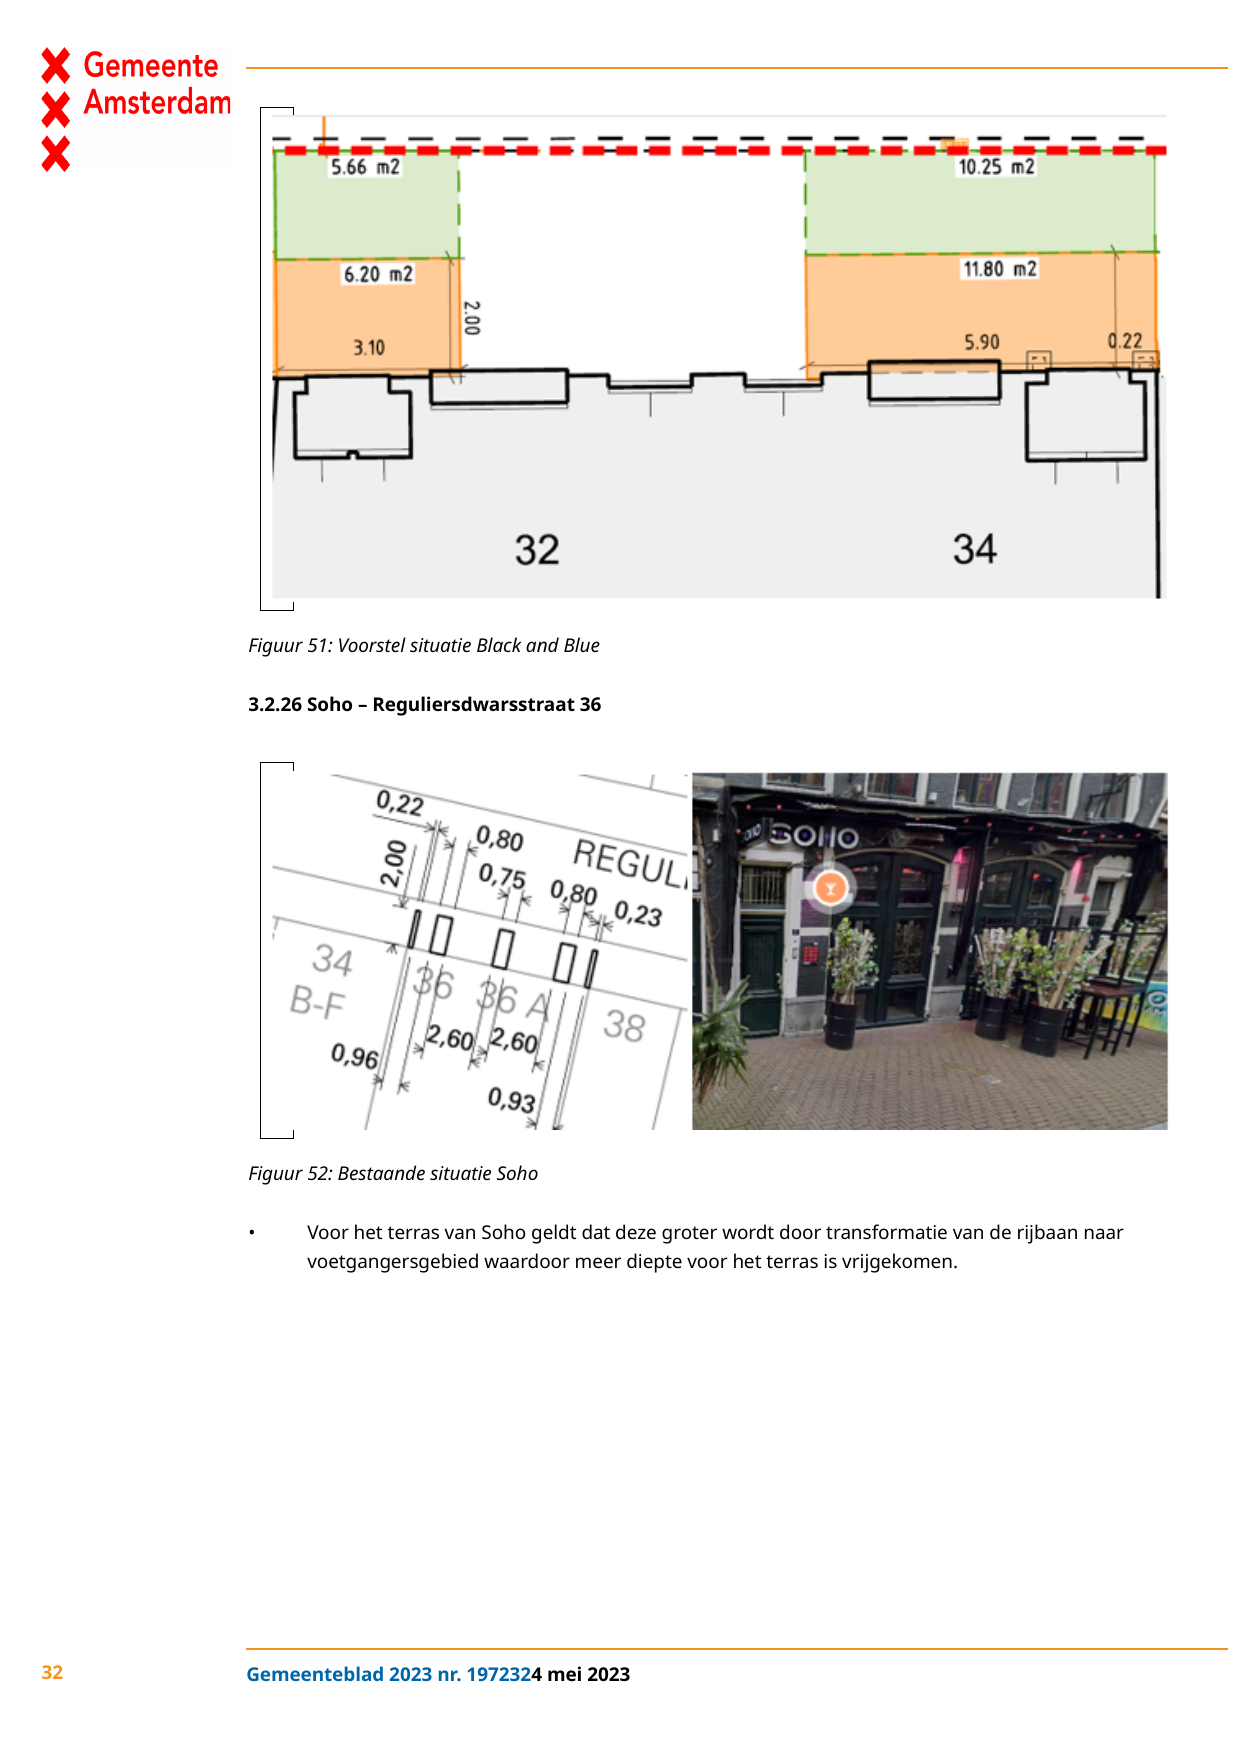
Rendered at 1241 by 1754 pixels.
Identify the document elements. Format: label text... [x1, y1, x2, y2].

list Voor het terras van Soho geldt dat deze groter wordt door transformatie van de rijbaan naar voetgangersgebied waardoor meer diepte voor het terras is vrijgekomen. [248, 1219, 1152, 1274]
text Figuur 51: Voorstel situatie Black and Blue [248, 632, 1152, 657]
text 3.2.26 Soho – Reguliersdwarsstraat 36 [248, 691, 1152, 717]
picture [268, 115, 1173, 602]
picture [268, 771, 1173, 1130]
text Figuur 52: Bestaande situatie Soho [248, 1160, 1152, 1186]
picture [41, 47, 231, 172]
